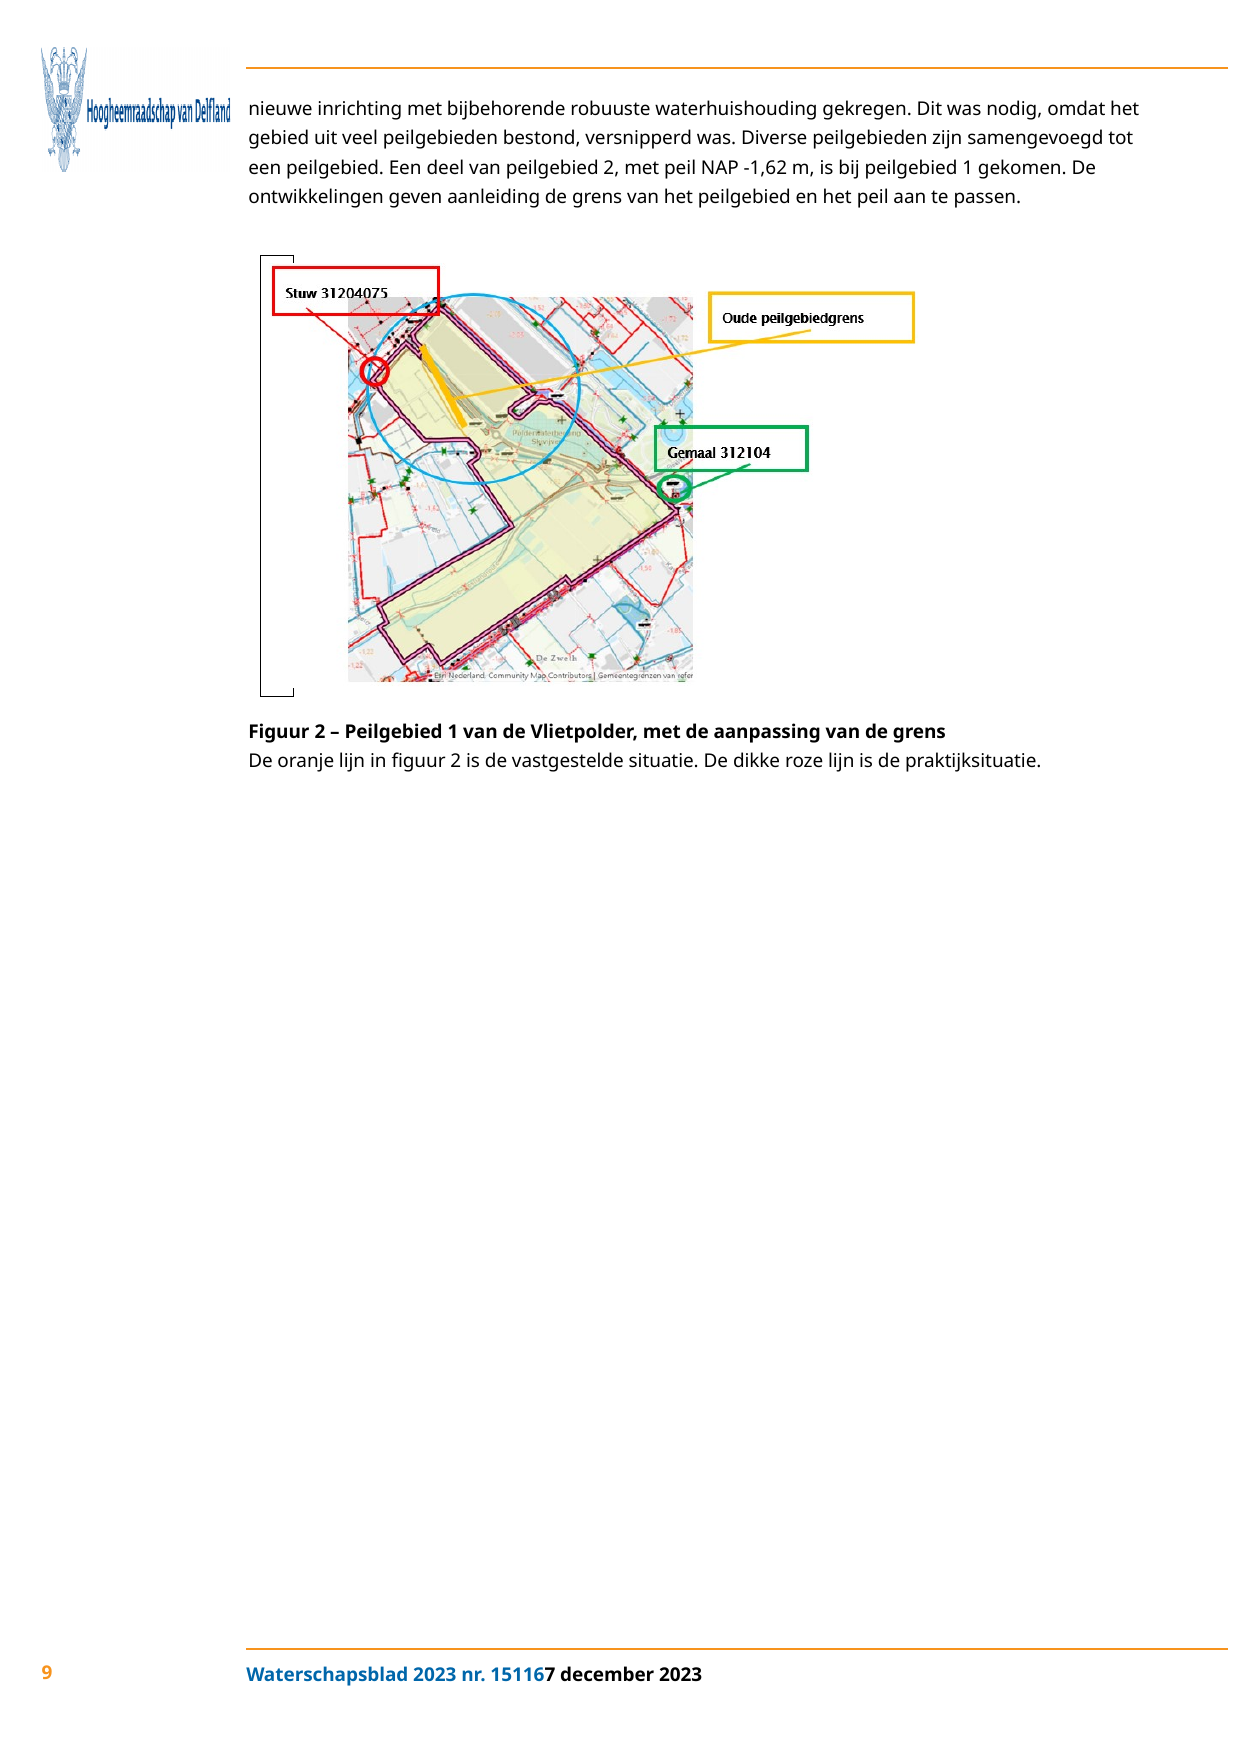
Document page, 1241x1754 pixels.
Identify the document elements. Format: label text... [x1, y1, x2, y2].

picture [41, 47, 231, 172]
text nieuwe inrichting met bijbehorende robuuste waterhuishouding gekregen. Dit was nodig, omdat het gebied uit veel peilgebieden bestond, versnipperd was. Diverse peilgebieden zijn samengevoegd tot een peilgebied. Een deel van peilgebied 2, met peil NAP -1,62 m, is bij peilgebied 1 gekomen. De ontwikkelingen geven aanleiding de grens van het peilgebied en het peil aan te passen. [248, 95, 1152, 209]
text De oranje lijn in figuur 2 is de vastgestelde situatie. De dikke roze lijn is de praktijksituatie. [248, 747, 1152, 773]
picture [268, 263, 919, 688]
text Figuur 2 – Peilgebied 1 van de Vlietpolder, met de aanpassing van de grens [248, 718, 1152, 744]
